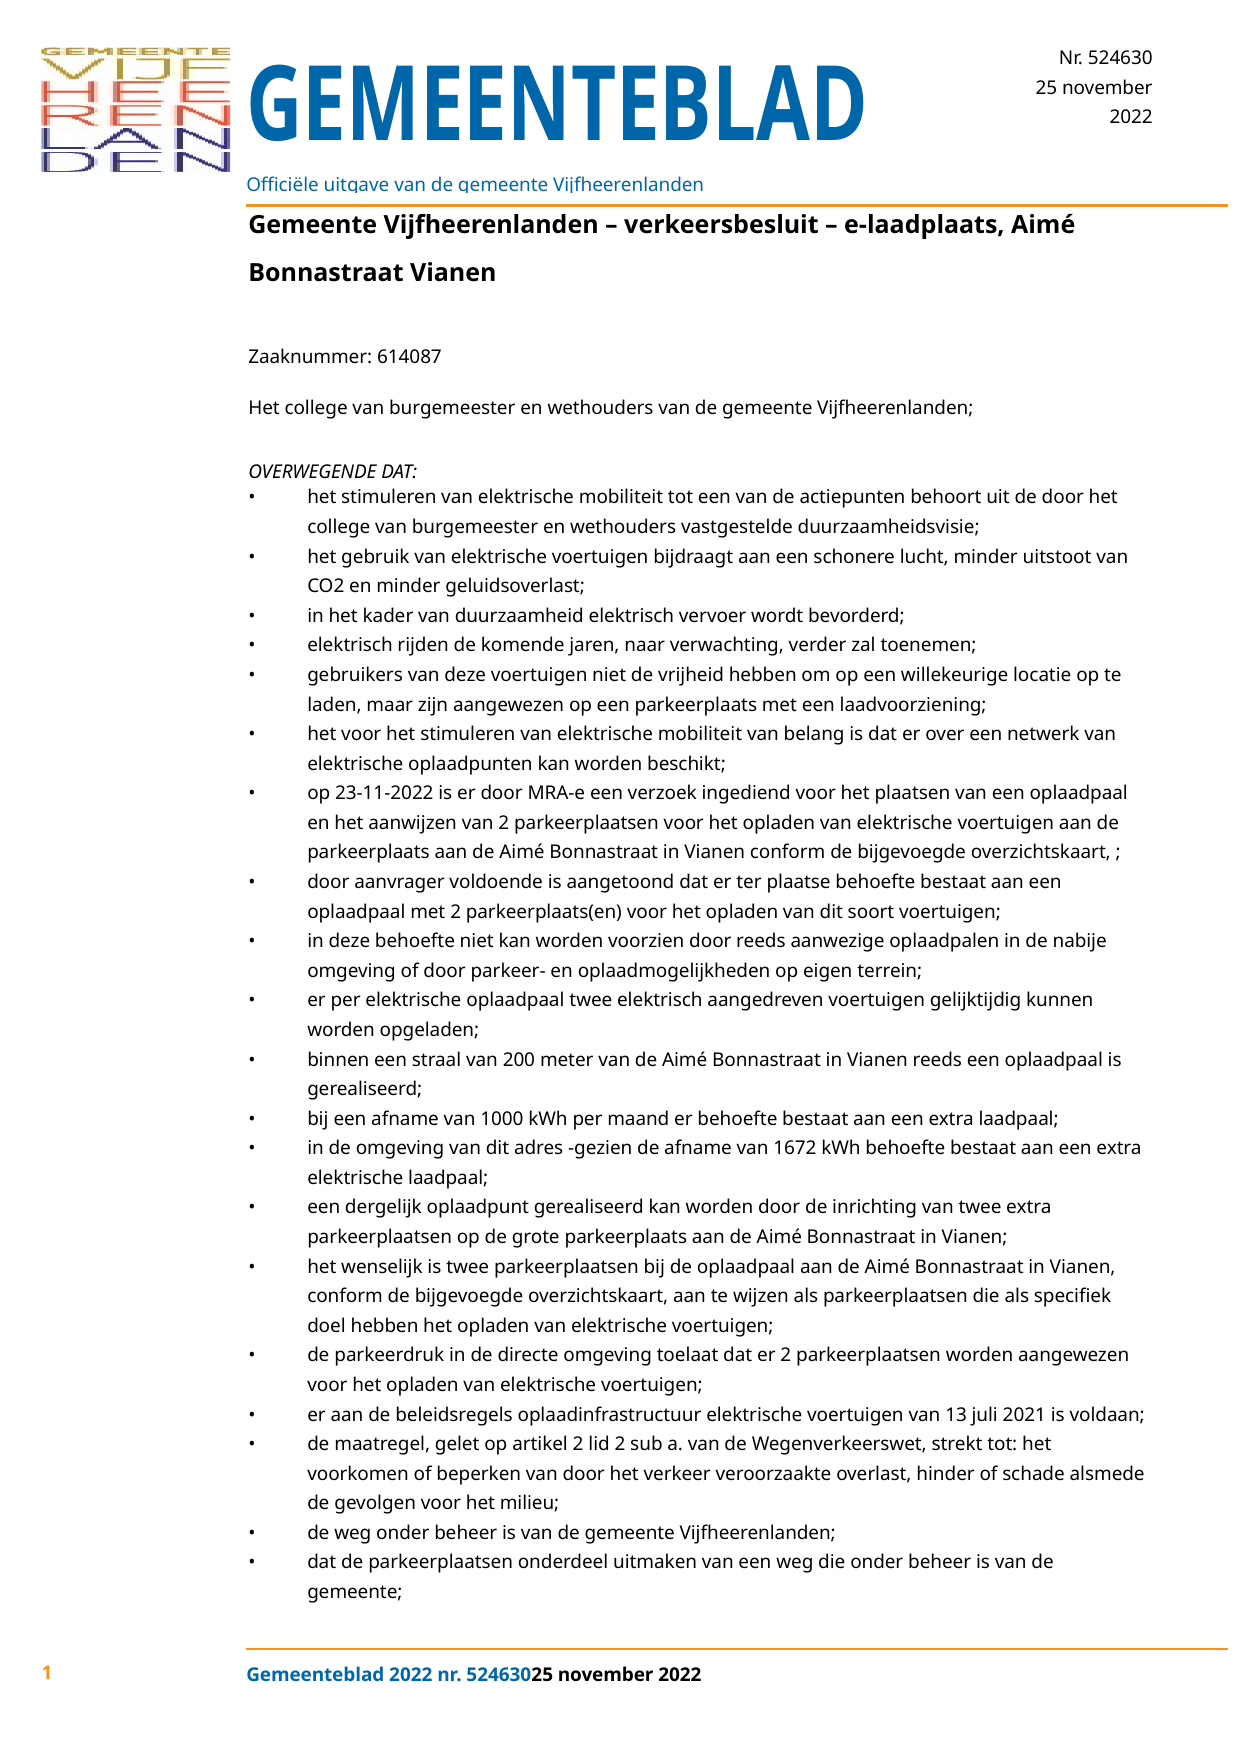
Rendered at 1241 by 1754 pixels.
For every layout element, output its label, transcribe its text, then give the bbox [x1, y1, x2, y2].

list door aanvrager voldoende is aangetoond dat er ter plaatse behoefte bestaat aan een oplaadpaal met 2 parkeerplaats(en) voor het opladen van dit soort voertuigen; [248, 868, 1152, 924]
list de maatregel, gelet op artikel 2 lid 2 sub a. van de Wegenverkeerswet, strekt tot: het voorkomen of beperken van door het verkeer veroorzaakte overlast, hinder of schade alsmede de gevolgen voor het milieu; [248, 1430, 1152, 1515]
text Het college van burgemeester en wethouders van de gemeente Vijfheerenlanden; [248, 394, 1152, 420]
picture [41, 47, 231, 172]
list een dergelijk oplaadpunt gerealiseerd kan worden door de inrichting van twee extra parkeerplaatsen op de grote parkeerplaats aan de Aimé Bonnastraat in Vianen; [248, 1194, 1152, 1249]
list in het kader van duurzaamheid elektrisch vervoer wordt bevorderd; [248, 602, 1152, 628]
list er aan de beleidsregels oplaadinfrastructuur elektrische voertuigen van 13 juli 2021 is voldaan; [248, 1401, 1152, 1427]
list in deze behoefte niet kan worden voorzien door reeds aanwezige oplaadpalen in de nabije omgeving of door parkeer- en oplaadmogelijkheden op eigen terrein; [248, 927, 1152, 983]
list het gebruik van elektrische voertuigen bijdraagt aan een schonere lucht, minder uitstoot van CO2 en minder geluidsoverlast; [248, 543, 1152, 598]
list elektrisch rijden de komende jaren, naar verwachting, verder zal toenemen; [248, 632, 1152, 657]
list dat de parkeerplaatsen onderdeel uitmaken van een weg die onder beheer is van de gemeente; [248, 1549, 1152, 1604]
list in de omgeving van dit adres -gezien de afname van 1672 kWh behoefte bestaat aan een extra elektrische laadpaal; [248, 1134, 1152, 1190]
list de weg onder beheer is van de gemeente Vijfheerenlanden; [248, 1519, 1152, 1545]
text Gemeente Vijfheerenlanden – verkeersbesluit – e-laadplaats, Aimé Bonnastraat Vianen [248, 207, 1152, 288]
list het stimuleren van elektrische mobiliteit tot een van de actiepunten behoort uit de door het college van burgemeester en wethouders vastgestelde duurzaamheidsvisie; [248, 484, 1152, 539]
list de parkeerdruk in de directe omgeving toelaat dat er 2 parkeerplaatsen worden aangewezen voor het opladen van elektrische voertuigen; [248, 1342, 1152, 1397]
list het wenselijk is twee parkeerplaatsen bij de oplaadpaal aan de Aimé Bonnastraat in Vianen, conform de bijgevoegde overzichtskaart, aan te wijzen als parkeerplaatsen die als specifiek doel hebben het opladen van elektrische voertuigen; [248, 1253, 1152, 1338]
list het voor het stimuleren van elektrische mobiliteit van belang is dat er over een netwerk van elektrische oplaadpunten kan worden beschikt; [248, 720, 1152, 776]
list er per elektrische oplaadpaal twee elektrisch aangedreven voertuigen gelijktijdig kunnen worden opgeladen; [248, 987, 1152, 1042]
text Zaaknummer: 614087 [248, 344, 1152, 369]
list op 23-11-2022 is er door MRA-e een verzoek ingediend voor het plaatsen van een oplaadpaal en het aanwijzen van 2 parkeerplaatsen voor het opladen van elektrische voertuigen aan de parkeerplaats aan de Aimé Bonnastraat in Vianen conform de bijgevoegde overzichtskaart, ; [248, 779, 1152, 864]
list gebruikers van deze voertuigen niet de vrijheid hebben om op een willekeurige locatie op te laden, maar zijn aangewezen op een parkeerplaats met een laadvoorziening; [248, 661, 1152, 717]
list bij een afname van 1000 kWh per maand er behoefte bestaat aan een extra laadpaal; [248, 1105, 1152, 1131]
list binnen een straal van 200 meter van de Aimé Bonnastraat in Vianen reeds een oplaadpaal is gerealiseerd; [248, 1046, 1152, 1101]
text OVERWEGENDE DAT: [248, 458, 1152, 484]
